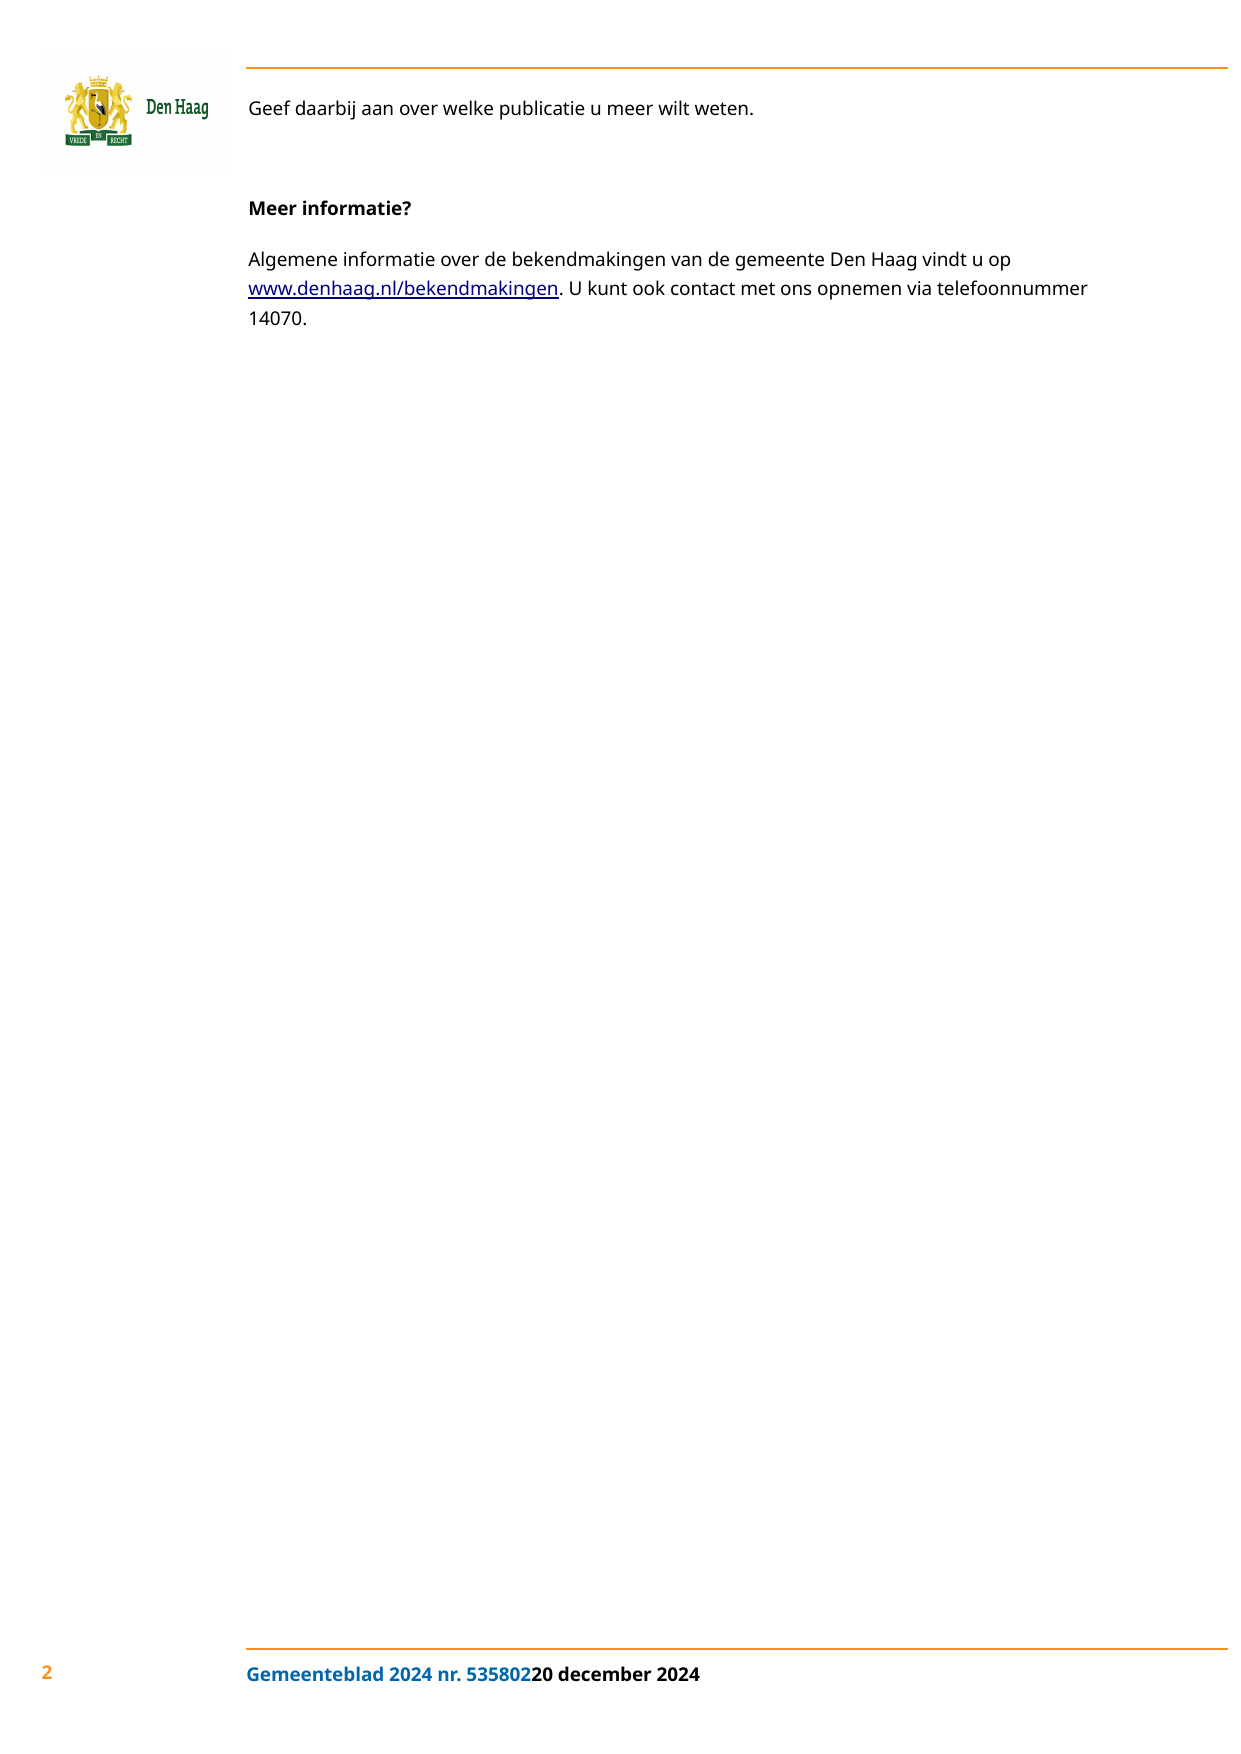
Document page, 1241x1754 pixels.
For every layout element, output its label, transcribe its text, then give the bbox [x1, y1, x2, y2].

text Geef daarbij aan over welke publicatie u meer wilt weten. [248, 95, 1152, 121]
picture [41, 47, 231, 172]
text Meer informatie? [248, 196, 1152, 221]
text Algemene informatie over de bekendmakingen van de gemeente Den Haag vindt u op www.denhaag.nl/bekendmakingen. U kunt ook contact met ons opnemen via telefoonnummer 14070. [248, 246, 1152, 331]
